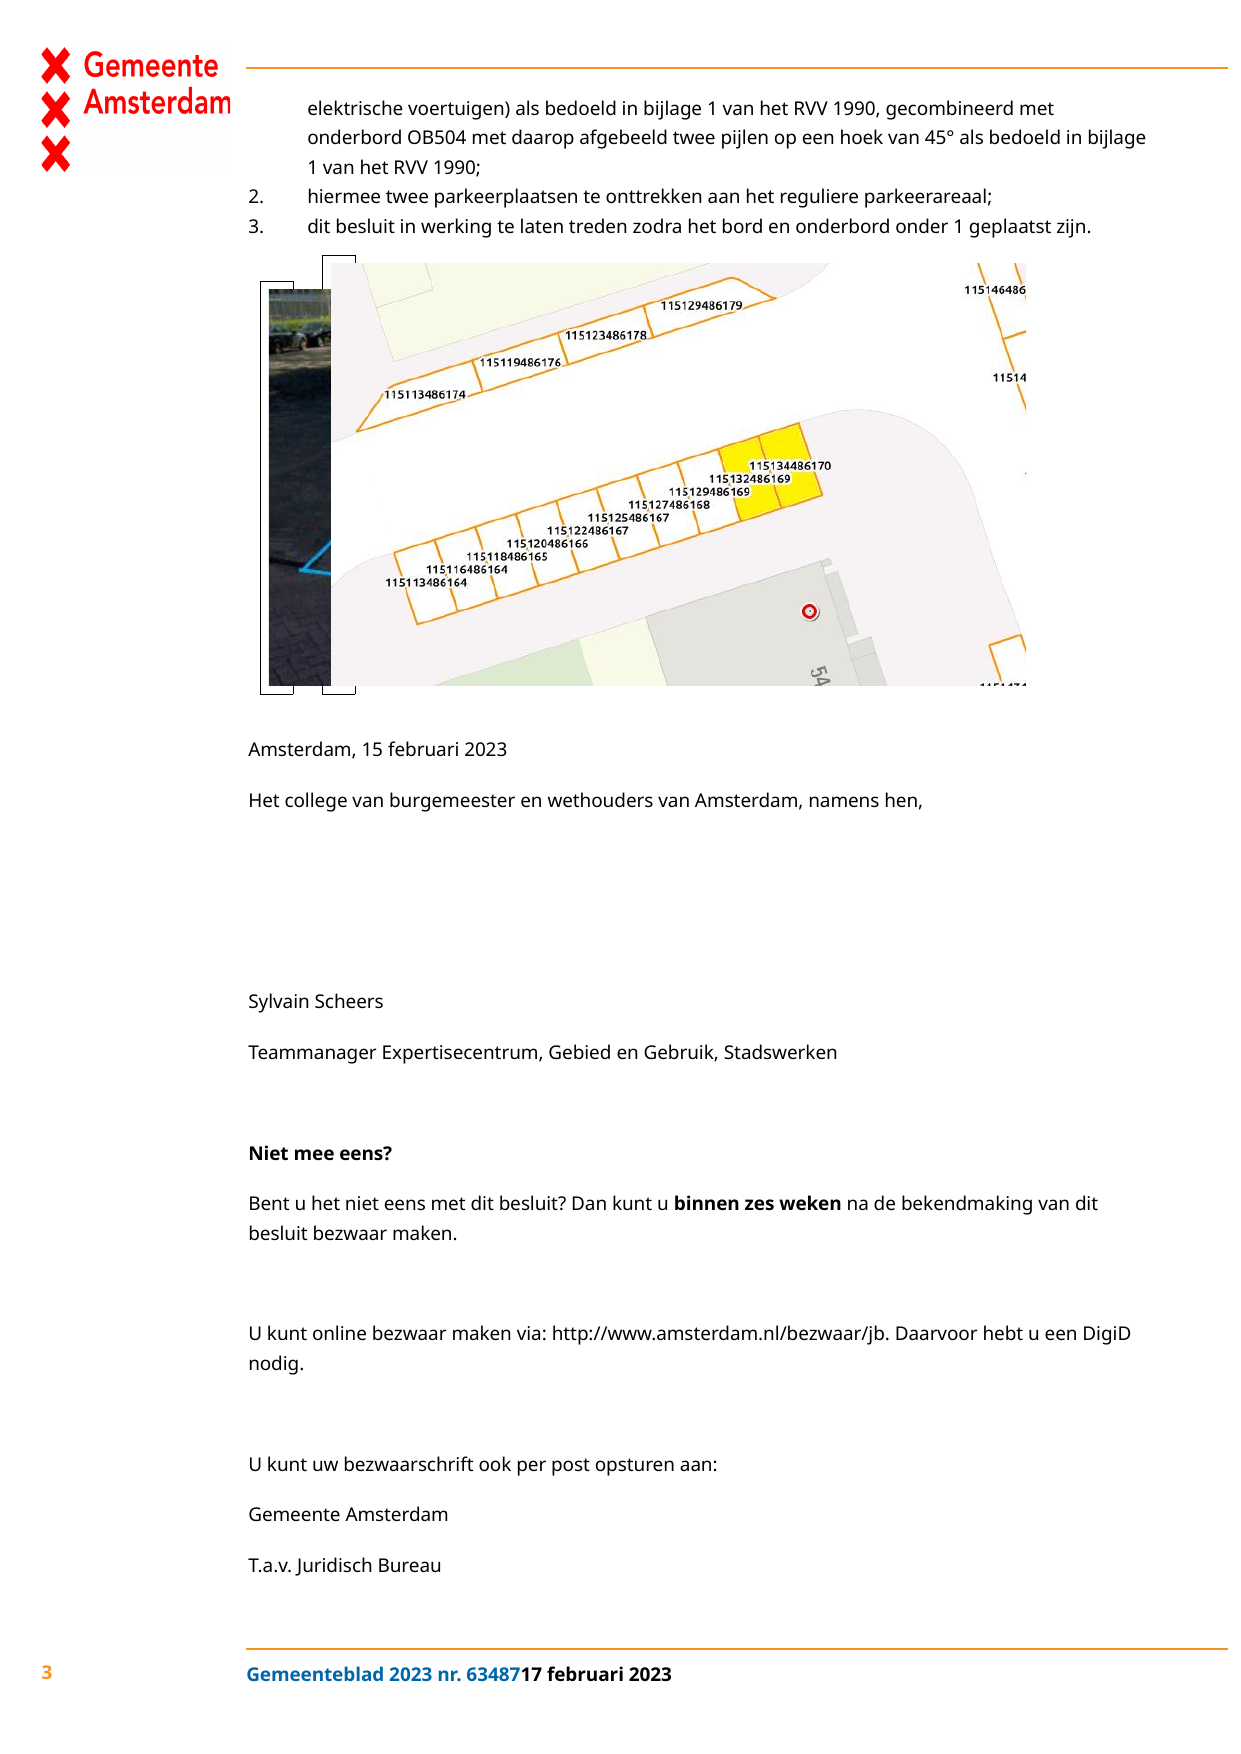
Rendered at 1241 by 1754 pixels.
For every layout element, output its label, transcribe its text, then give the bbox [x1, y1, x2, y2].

text Teammanager Expertisecentrum, Gebied en Gebruik, Stadswerken [248, 1039, 1152, 1064]
text Sylvain Scheers [248, 988, 1152, 1014]
text Het college van burgemeester en wethouders van Amsterdam, namens hen, [248, 787, 1152, 812]
picture [268, 263, 1027, 686]
text Niet mee eens? [248, 1140, 1152, 1165]
text U kunt online bezwaar maken via: http://www.amsterdam.nl/bezwaar/jb. Daarvoor hebt u een DigiD nodig. [248, 1321, 1152, 1376]
text U kunt uw bezwaarschrift ook per post opsturen aan: [248, 1451, 1152, 1477]
list elektrische voertuigen) als bedoeld in bijlage 1 van het RVV 1990, gecombineerd met onderbord OB504 met daarop afgebeeld twee pijlen op een hoek van 45° als bedoeld in bijlage 1 van het RVV 1990; [248, 95, 1152, 180]
text Amsterdam, 15 februari 2023 [248, 736, 1152, 762]
text Bent u het niet eens met dit besluit? Dan kunt u binnen zes weken na de bekendmaking van dit besluit bezwaar maken. [248, 1190, 1152, 1245]
list dit besluit in werking te laten treden zodra het bord en onderbord onder 1 geplaatst zijn. [248, 213, 1152, 239]
text T.a.v. Juridisch Bureau [248, 1552, 1152, 1577]
list hiermee twee parkeerplaatsen te onttrekken aan het reguliere parkeerareaal; [248, 183, 1152, 209]
text Gemeente Amsterdam [248, 1501, 1152, 1527]
picture [41, 47, 231, 172]
